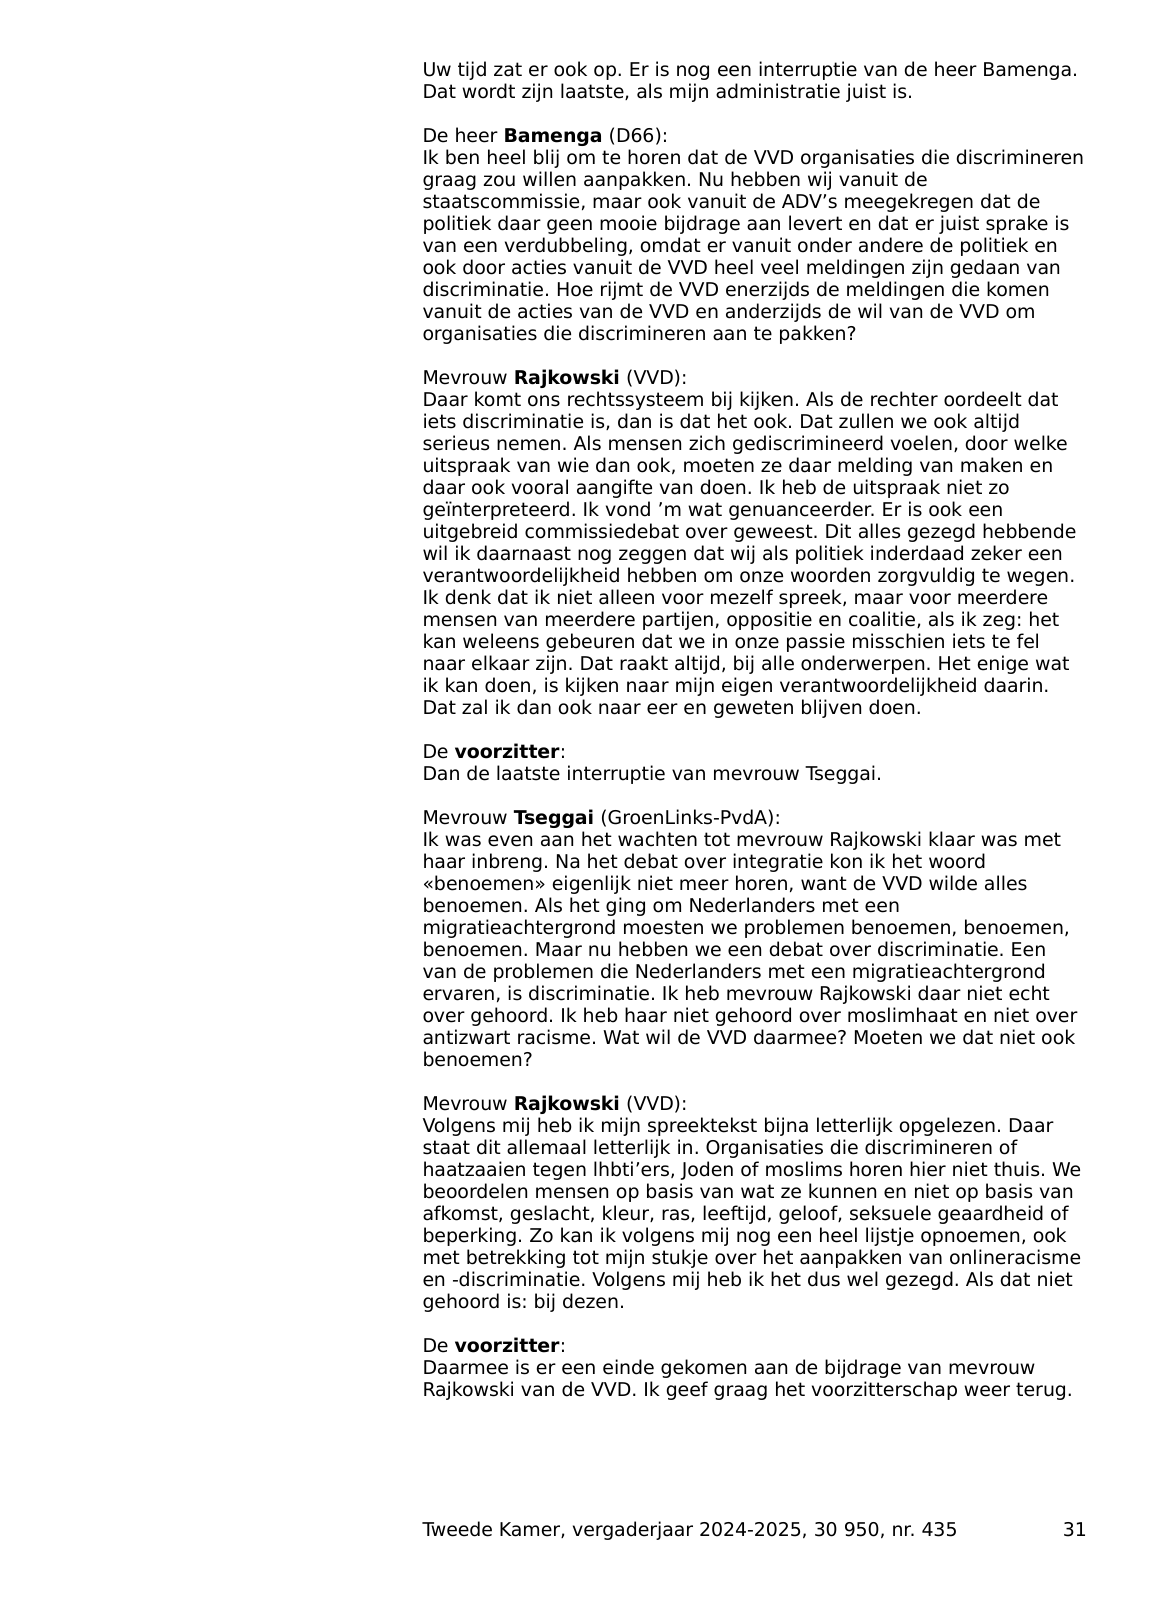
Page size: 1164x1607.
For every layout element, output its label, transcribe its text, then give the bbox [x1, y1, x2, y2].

text De voorzitter: [422, 741, 1087, 763]
text Daar komt ons rechtssysteem bij kijken. Als de rechter oordeelt dat iets discriminatie is, dan is dat het ook. Dat zullen we ook altijd serieus nemen. Als mensen zich gediscrimineerd voelen, door welke uitspraak van wie dan ook, moeten ze daar melding van maken en daar ook vooral aangifte van doen. Ik heb de uitspraak niet zo geïnterpreteerd. Ik vond ’m wat genuanceerder. Er is ook een uitgebreid commissiedebat over geweest. Dit alles gezegd hebbende wil ik daarnaast nog zeggen dat wij als politiek inderdaad zeker een verantwoordelijkheid hebben om onze woorden zorgvuldig te wegen. Ik denk dat ik niet alleen voor mezelf spreek, maar voor meerdere mensen van meerdere partijen, oppositie en coalitie, als ik zeg: het kan weleens gebeuren dat we in onze passie misschien iets te fel naar elkaar zijn. Dat raakt altijd, bij alle onderwerpen. Het enige wat ik kan doen, is kijken naar mijn eigen verantwoordelijkheid daarin. Dat zal ik dan ook naar eer en geweten blijven doen. [422, 389, 1087, 719]
text Daarmee is er een einde gekomen aan de bijdrage van mevrouw Rajkowski van de VVD. Ik geef graag het voorzitterschap weer terug. [422, 1357, 1087, 1401]
text De heer Bamenga (D66): [422, 125, 1087, 147]
text De voorzitter: [422, 1335, 1087, 1357]
text Uw tijd zat er ook op. Er is nog een interruptie van de heer Bamenga. Dat wordt zijn laatste, als mijn administratie juist is. [422, 59, 1087, 103]
text Ik ben heel blij om te horen dat de VVD organisaties die discrimineren graag zou willen aanpakken. Nu hebben wij vanuit de staatscommissie, maar ook vanuit de ADV’s meegekregen dat de politiek daar geen mooie bijdrage aan levert en dat er juist sprake is van een verdubbeling, omdat er vanuit onder andere de politiek en ook door acties vanuit de VVD heel veel meldingen zijn gedaan van discriminatie. Hoe rijmt de VVD enerzijds de meldingen die komen vanuit de acties van de VVD en anderzijds de wil van de VVD om organisaties die discrimineren aan te pakken? [422, 147, 1087, 345]
text Ik was even aan het wachten tot mevrouw Rajkowski klaar was met haar inbreng. Na het debat over integratie kon ik het woord «benoemen» eigenlijk niet meer horen, want de VVD wilde alles benoemen. Als het ging om Nederlanders met een migratieachtergrond moesten we problemen benoemen, benoemen, benoemen. Maar nu hebben we een debat over discriminatie. Een van de problemen die Nederlanders met een migratieachtergrond ervaren, is discriminatie. Ik heb mevrouw Rajkowski daar niet echt over gehoord. Ik heb haar niet gehoord over moslimhaat en niet over antizwart racisme. Wat wil de VVD daarmee? Moeten we dat niet ook benoemen? [422, 829, 1087, 1071]
text Mevrouw Rajkowski (VVD): [422, 1093, 1087, 1115]
text Dan de laatste interruptie van mevrouw Tseggai. [422, 763, 1087, 785]
text Volgens mij heb ik mijn spreektekst bijna letterlijk opgelezen. Daar staat dit allemaal letterlijk in. Organisaties die discrimineren of haatzaaien tegen lhbti’ers, Joden of moslims horen hier niet thuis. We beoordelen mensen op basis van wat ze kunnen en niet op basis van afkomst, geslacht, kleur, ras, leeftijd, geloof, seksuele geaardheid of beperking. Zo kan ik volgens mij nog een heel lijstje opnoemen, ook met betrekking tot mijn stukje over het aanpakken van onlineracisme en -discriminatie. Volgens mij heb ik het dus wel gezegd. Als dat niet gehoord is: bij dezen. [422, 1115, 1087, 1313]
text Mevrouw Tseggai (GroenLinks-PvdA): [422, 807, 1087, 829]
text Mevrouw Rajkowski (VVD): [422, 367, 1087, 389]
